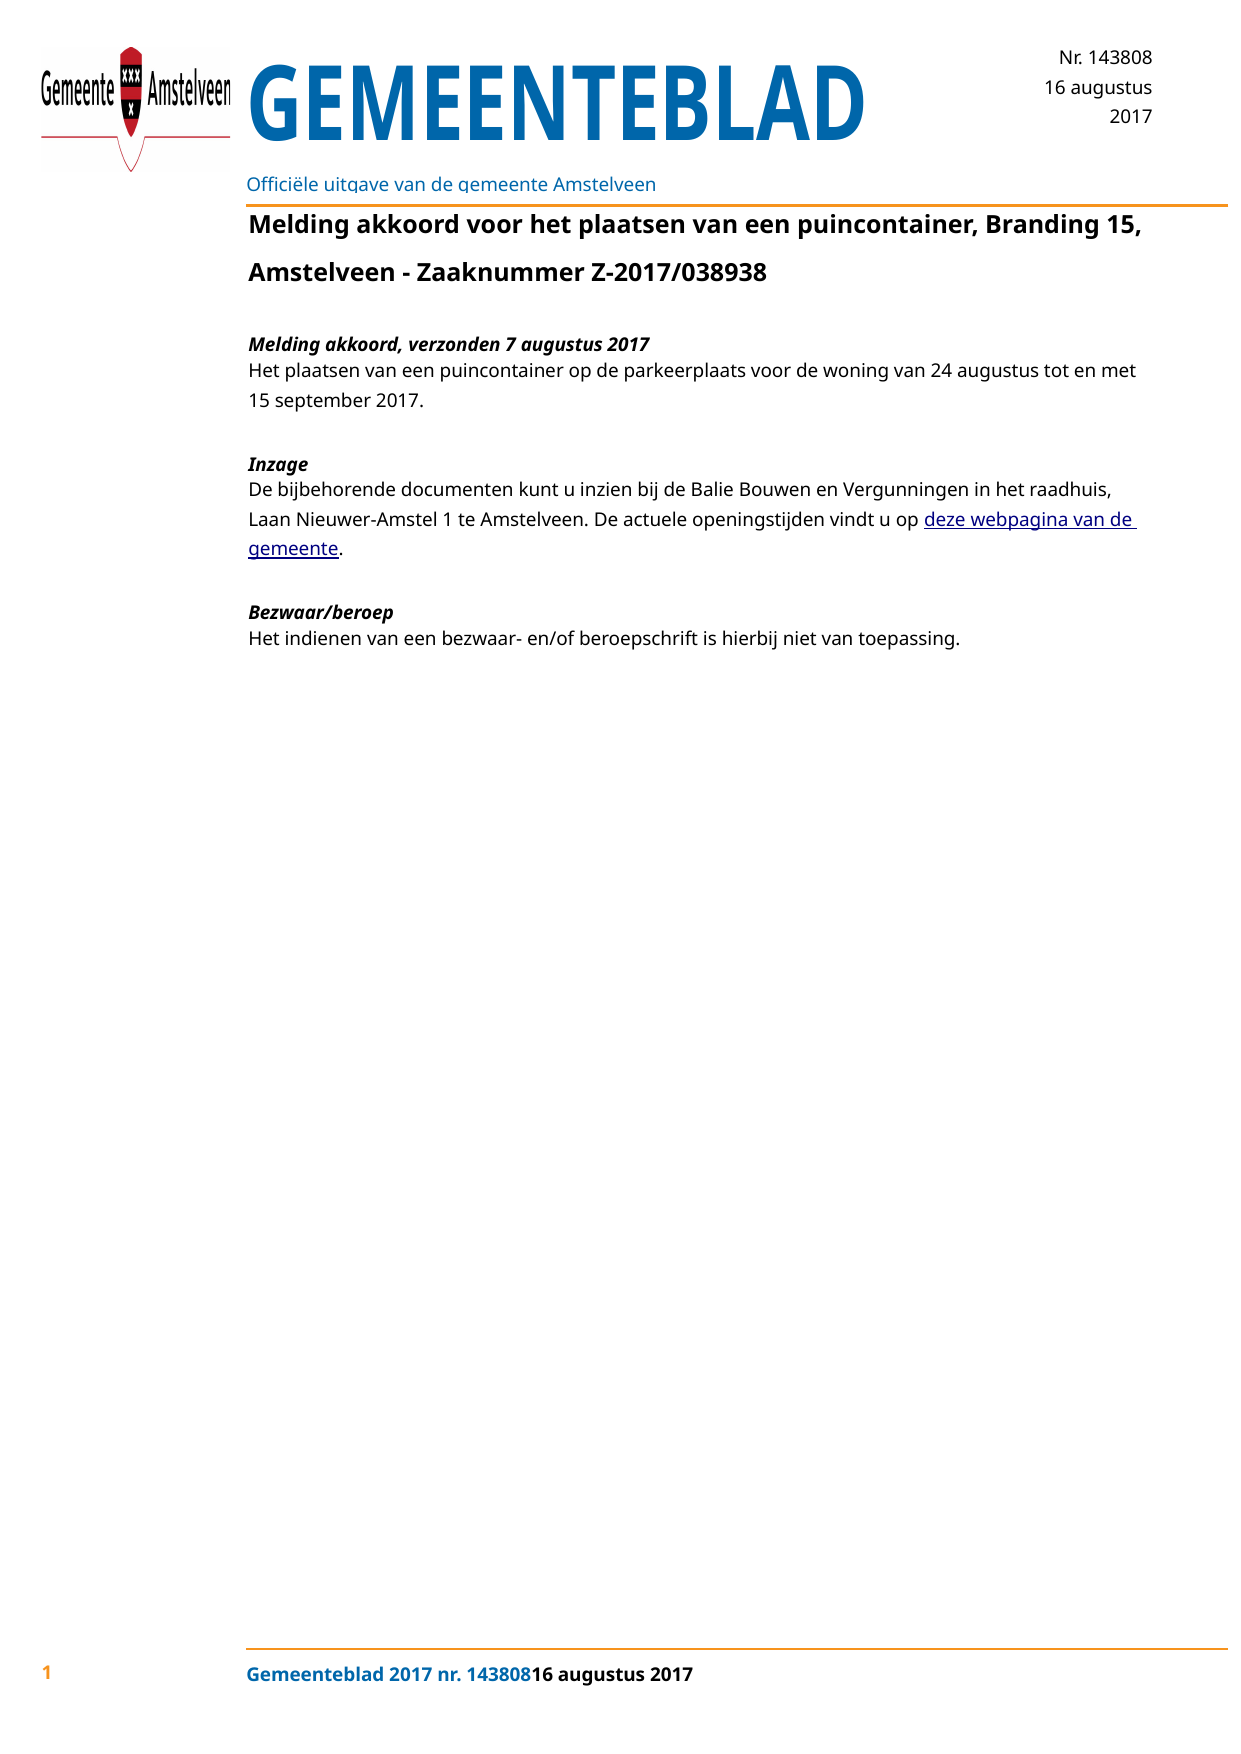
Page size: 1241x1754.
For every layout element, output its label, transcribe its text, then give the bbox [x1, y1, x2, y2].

text Melding akkoord, verzonden 7 augustus 2017 [248, 331, 1152, 357]
text Het indienen van een bezwaar- en/of beroepschrift is hierbij niet van toepassing. [248, 625, 1152, 651]
text Inzage [248, 451, 1152, 476]
text Het plaatsen van een puincontainer op de parkeerplaats voor de woning van 24 augustus tot en met 15 september 2017. [248, 357, 1152, 412]
text Bezwaar/beroep [248, 599, 1152, 625]
picture [41, 47, 231, 172]
text De bijbehorende documenten kunt u inzien bij de Balie Bouwen en Vergunningen in het raadhuis, Laan Nieuwer-Amstel 1 te Amstelveen. De actuele openingstijden vindt u op deze webpagina van de gemeente. [248, 476, 1152, 561]
text Melding akkoord voor het plaatsen van een puincontainer, Branding 15, Amstelveen - Zaaknummer Z-2017/038938 [248, 207, 1152, 288]
